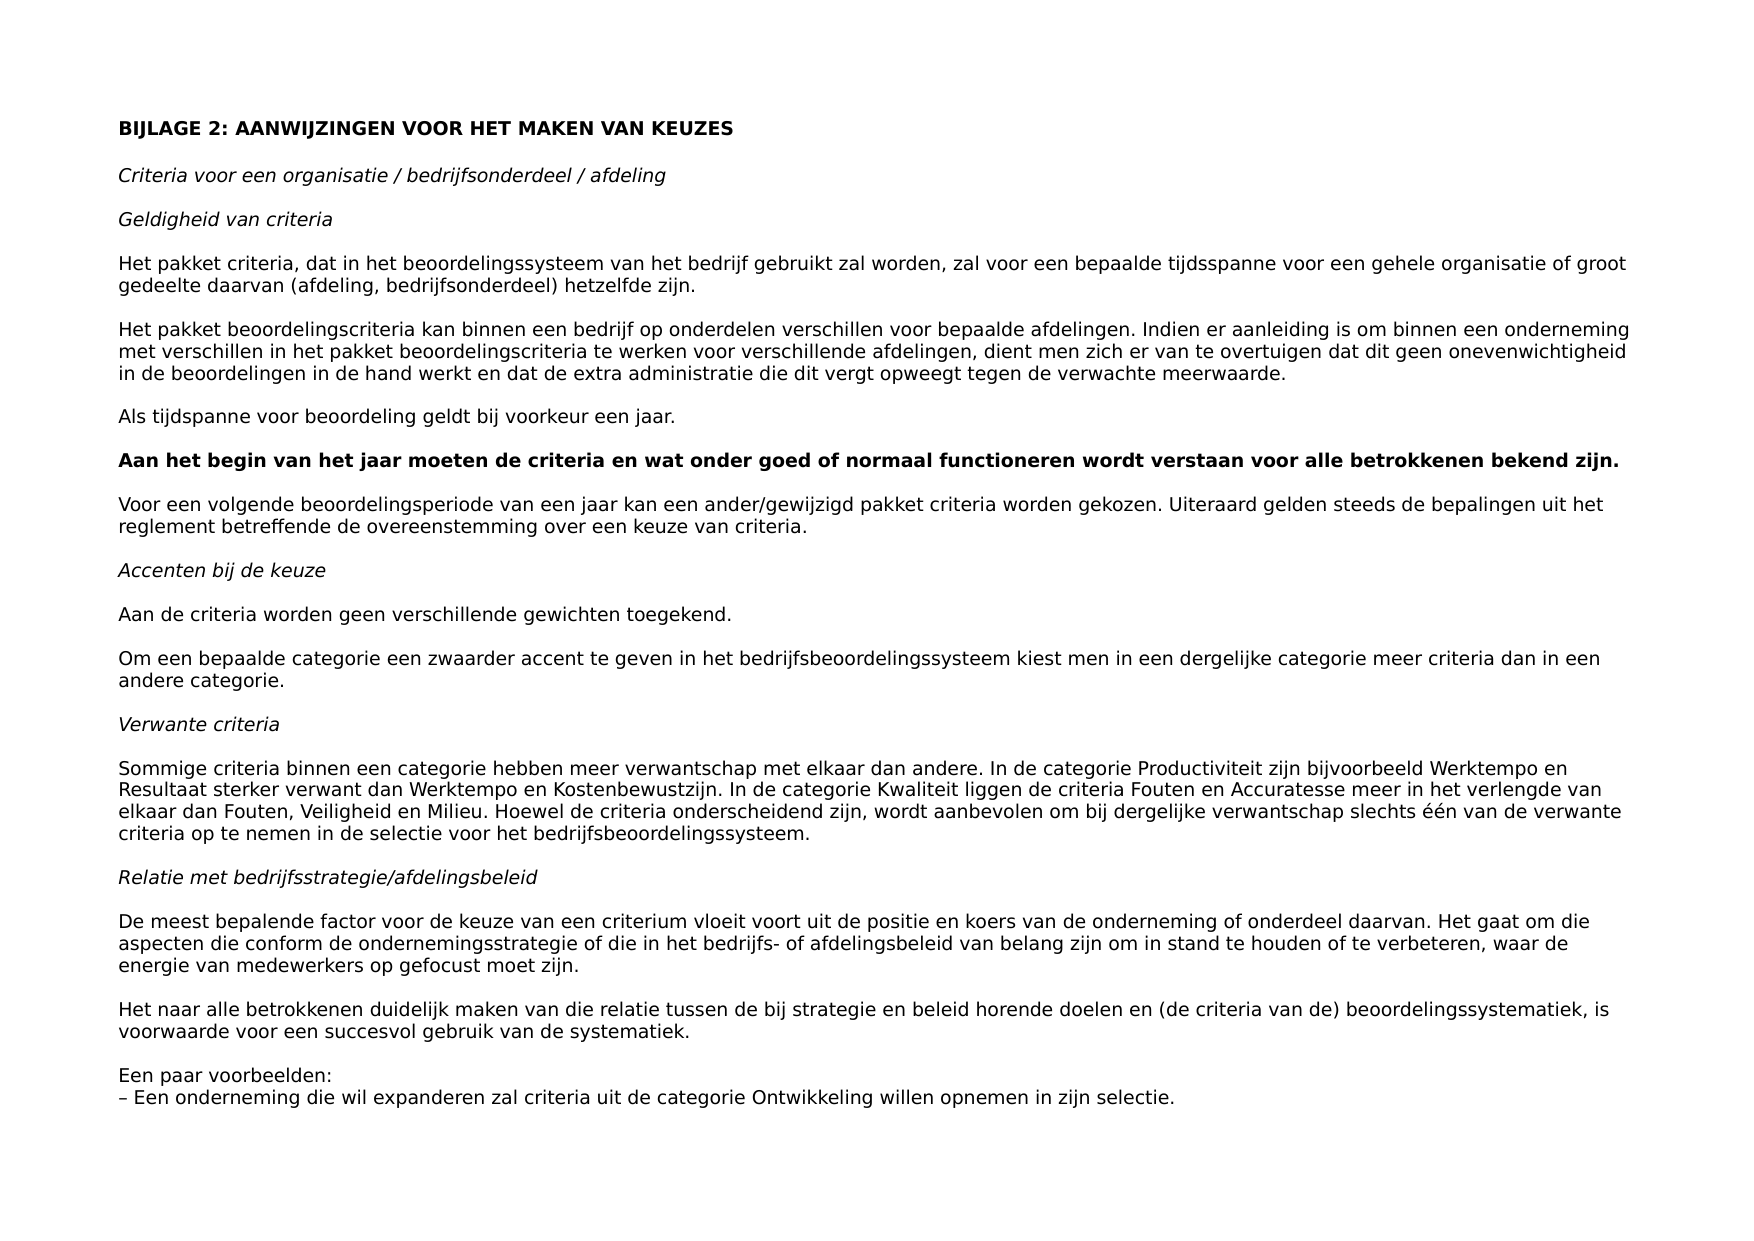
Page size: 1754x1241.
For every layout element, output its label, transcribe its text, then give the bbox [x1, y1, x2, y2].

text Het pakket criteria, dat in het beoordelingssysteem van het bedrijf gebruikt zal worden, zal voor een bepaalde tijdsspanne voor een gehele organisatie of groot gedeelte daarvan (afdeling, bedrijfsonderdeel) hetzelfde zijn. [118, 253, 1636, 297]
text Om een bepaalde categorie een zwaarder accent te geven in het bedrijfsbeoordelingssysteem kiest men in een dergelijke categorie meer criteria dan in een andere categorie. [118, 648, 1636, 692]
text Het pakket beoordelingscriteria kan binnen een bedrijf op onderdelen verschillen voor bepaalde afdelingen. Indien er aanleiding is om binnen een onderneming met verschillen in het pakket beoordelingscriteria te werken voor verschillende afdelingen, dient men zich er van te overtuigen dat dit geen onevenwichtigheid in de beoordelingen in de hand werkt en dat de extra administratie die dit vergt opweegt tegen de verwachte meerwaarde. [118, 319, 1636, 384]
subtitle BIJLAGE 2: AANWIJZINGEN VOOR HET MAKEN VAN KEUZES [118, 118, 1636, 140]
text Als tijdspanne voor beoordeling geldt bij voorkeur een jaar. [118, 406, 1636, 428]
subtitle Verwante criteria [118, 713, 1636, 736]
text Aan het begin van het jaar moeten de criteria en wat onder goed of normaal functioneren wordt verstaan voor alle betrokkenen bekend zijn. [118, 450, 1636, 472]
text Sommige criteria binnen een categorie hebben meer verwantschap met elkaar dan andere. In de categorie Productiviteit zijn bijvoorbeeld Werktempo en Resultaat sterker verwant dan Werktempo en Kostenbewustzijn. In de categorie Kwaliteit liggen de criteria Fouten en Accuratesse meer in het verlengde van elkaar dan Fouten, Veiligheid en Milieu. Hoewel de criteria onderscheidend zijn, wordt aanbevolen om bij dergelijke verwantschap slechts één van de verwante criteria op te nemen in de selectie voor het bedrijfsbeoordelingssysteem. [118, 757, 1636, 845]
text – Een onderneming die wil expanderen zal criteria uit de categorie Ontwikkeling willen opnemen in zijn selectie. [118, 1087, 1636, 1109]
subtitle Accenten bij de keuze [118, 560, 1636, 582]
text Aan de criteria worden geen verschillende gewichten toegekend. [118, 604, 1636, 626]
text Voor een volgende beoordelingsperiode van een jaar kan een ander/gewijzigd pakket criteria worden gekozen. Uiteraard gelden steeds de bepalingen uit het reglement betreffende de overeenstemming over een keuze van criteria. [118, 494, 1636, 538]
text Het naar alle betrokkenen duidelijk maken van die relatie tussen de bij strategie en beleid horende doelen en (de criteria van de) beoordelingssystematiek, is voorwaarde voor een succesvol gebruik van de systematiek. [118, 999, 1636, 1043]
subtitle Criteria voor een organisatie / bedrijfsonderdeel / afdeling [118, 165, 1636, 187]
text De meest bepalende factor voor de keuze van een criterium vloeit voort uit de positie en koers van de onderneming of onderdeel daarvan. Het gaat om die aspecten die conform de ondernemingsstrategie of die in het bedrijfs- of afdelingsbeleid van belang zijn om in stand te houden of te verbeteren, waar de energie van medewerkers op gefocust moet zijn. [118, 911, 1636, 977]
subtitle Geldigheid van criteria [118, 209, 1636, 231]
text Een paar voorbeelden: [118, 1065, 1636, 1087]
subtitle Relatie met bedrijfsstrategie/afdelingsbeleid [118, 867, 1636, 889]
